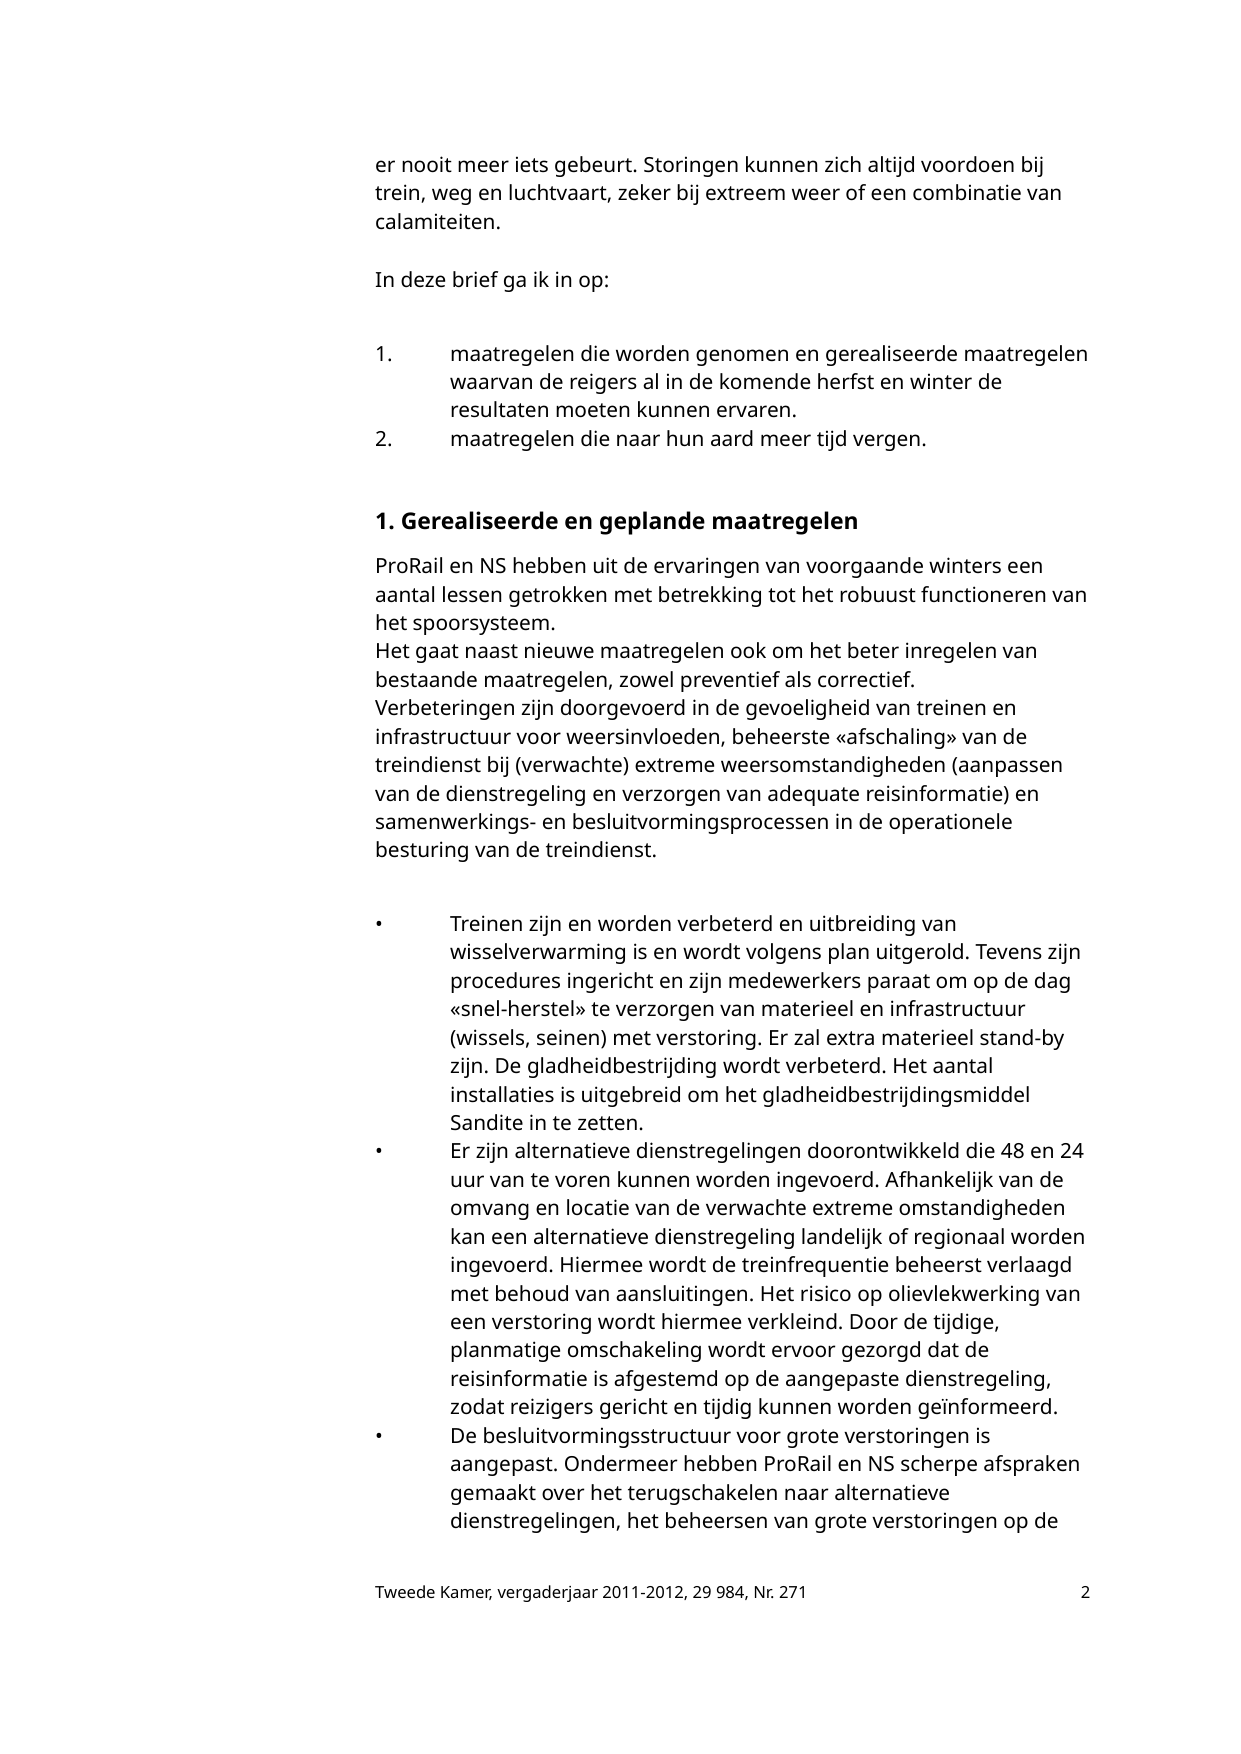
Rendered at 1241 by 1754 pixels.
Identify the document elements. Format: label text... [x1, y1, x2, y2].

text Het gaat naast nieuwe maatregelen ook om het beter inregelen van bestaande maatregelen, zowel preventief als correctief. [375, 637, 1090, 693]
list Er zijn alternatieve dienstregelingen doorontwikkeld die 48 en 24 uur van te voren kunnen worden ingevoerd. Afhankelijk van de omvang en locatie van de verwachte extreme omstandigheden kan een alternatieve dienstregeling landelijk of regionaal worden ingevoerd. Hiermee wordt de treinfrequentie beheerst verlaagd met behoud van aansluitingen. Het risico op olievlekwerking van een verstoring wordt hiermee verkleind. Door de tijdige, planmatige omschakeling wordt ervoor gezorgd dat de reisinformatie is afgestemd op de aangepaste dienstregeling, zodat reizigers gericht en tijdig kunnen worden geïnformeerd. [375, 1137, 1090, 1421]
list maatregelen die worden genomen en gerealiseerde maatregelen waarvan de reigers al in de komende herfst en winter de resultaten moeten kunnen ervaren. [375, 339, 1090, 424]
text er nooit meer iets gebeurt. Storingen kunnen zich altijd voordoen bij trein, weg en luchtvaart, zeker bij extreem weer of een combinatie van calamiteiten. [375, 150, 1090, 235]
list maatregelen die naar hun aard meer tijd vergen. [375, 424, 1090, 452]
subtitle 1. Gerealiseerde en geplande maatregelen [375, 505, 1090, 536]
text In deze brief ga ik in op: [375, 265, 1090, 294]
text Verbeteringen zijn doorgevoerd in de gevoeligheid van treinen en infrastructuur voor weersinvloeden, beheerste «afschaling» van de treindienst bij (verwachte) extreme weersomstandigheden (aanpassen van de dienstregeling en verzorgen van adequate reisinformatie) en samenwerkings- en besluitvormingsprocessen in de operationele besturing van de treindienst. [375, 693, 1090, 864]
list De besluitvormingsstructuur voor grote verstoringen is aangepast. Ondermeer hebben ProRail en NS scherpe afspraken gemaakt over het terugschakelen naar alternatieve dienstregelingen, het beheersen van grote verstoringen op de [375, 1421, 1090, 1535]
list Treinen zijn en worden verbeterd en uitbreiding van wisselverwarming is en wordt volgens plan uitgerold. Tevens zijn procedures ingericht en zijn medewerkers paraat om op de dag «snel-herstel» te verzorgen van materieel en infrastructuur (wissels, seinen) met verstoring. Er zal extra materieel stand-by zijn. De gladheidbestrijding wordt verbeterd. Het aantal installaties is uitgebreid om het gladheidbestrijdingsmiddel Sandite in te zetten. [375, 909, 1090, 1137]
text ProRail en NS hebben uit de ervaringen van voorgaande winters een aantal lessen getrokken met betrekking tot het robuust functioneren van het spoorsysteem. [375, 551, 1090, 637]
